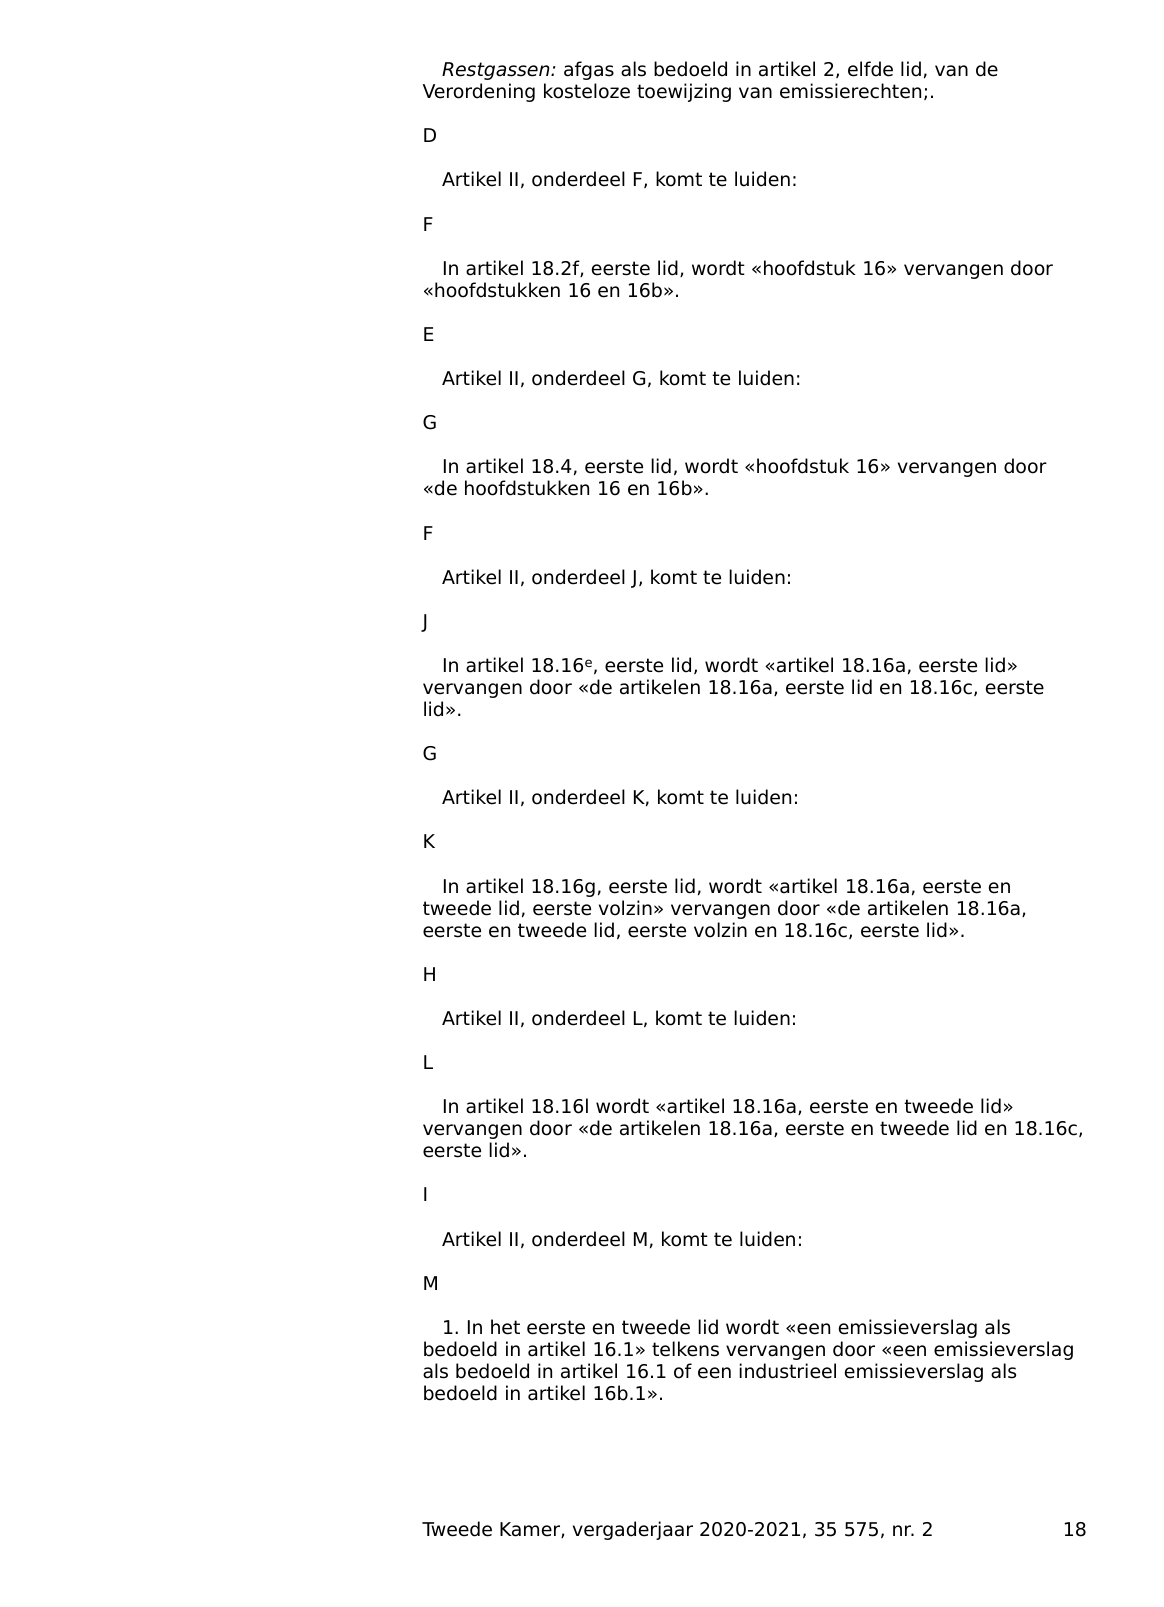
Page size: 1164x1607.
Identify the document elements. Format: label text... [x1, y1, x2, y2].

text In artikel 18.4, eerste lid, wordt «hoofdstuk 16» vervangen door «de hoofdstukken 16 en 16b». [422, 456, 1087, 500]
text J [422, 611, 1087, 633]
text 1. In het eerste en tweede lid wordt «een emissieverslag als bedoeld in artikel 16.1» telkens vervangen door «een emissieverslag als bedoeld in artikel 16.1 of een industrieel emissieverslag als bedoeld in artikel 16b.1». [422, 1317, 1087, 1405]
text Artikel II, onderdeel M, komt te luiden: [422, 1228, 1087, 1251]
text In artikel 18.16l wordt «artikel 18.16a, eerste en tweede lid» vervangen door «de artikelen 18.16a, eerste en tweede lid en 18.16c, eerste lid». [422, 1096, 1087, 1162]
text D [422, 125, 1087, 147]
text E [422, 324, 1087, 346]
text I [422, 1184, 1087, 1206]
text Artikel II, onderdeel J, komt te luiden: [422, 567, 1087, 589]
text In artikel 18.2f, eerste lid, wordt «hoofdstuk 16» vervangen door «hoofdstukken 16 en 16b». [422, 258, 1087, 302]
text K [422, 831, 1087, 853]
text In artikel 18.16e, eerste lid, wordt «artikel 18.16a, eerste lid» vervangen door «de artikelen 18.16a, eerste lid en 18.16c, eerste lid». [422, 655, 1087, 721]
text G [422, 743, 1087, 765]
text In artikel 18.16g, eerste lid, wordt «artikel 18.16a, eerste en tweede lid, eerste volzin» vervangen door «de artikelen 18.16a, eerste en tweede lid, eerste volzin en 18.16c, eerste lid». [422, 876, 1087, 942]
text M [422, 1273, 1087, 1295]
text Artikel II, onderdeel L, komt te luiden: [422, 1008, 1087, 1030]
text Restgassen: afgas als bedoeld in artikel 2, elfde lid, van de Verordening kosteloze toewijzing van emissierechten;. [422, 59, 1087, 103]
text L [422, 1052, 1087, 1074]
text Artikel II, onderdeel F, komt te luiden: [422, 169, 1087, 191]
text G [422, 412, 1087, 434]
text H [422, 964, 1087, 986]
text F [422, 522, 1087, 544]
text Artikel II, onderdeel K, komt te luiden: [422, 787, 1087, 809]
text F [422, 213, 1087, 236]
text Artikel II, onderdeel G, komt te luiden: [422, 368, 1087, 390]
